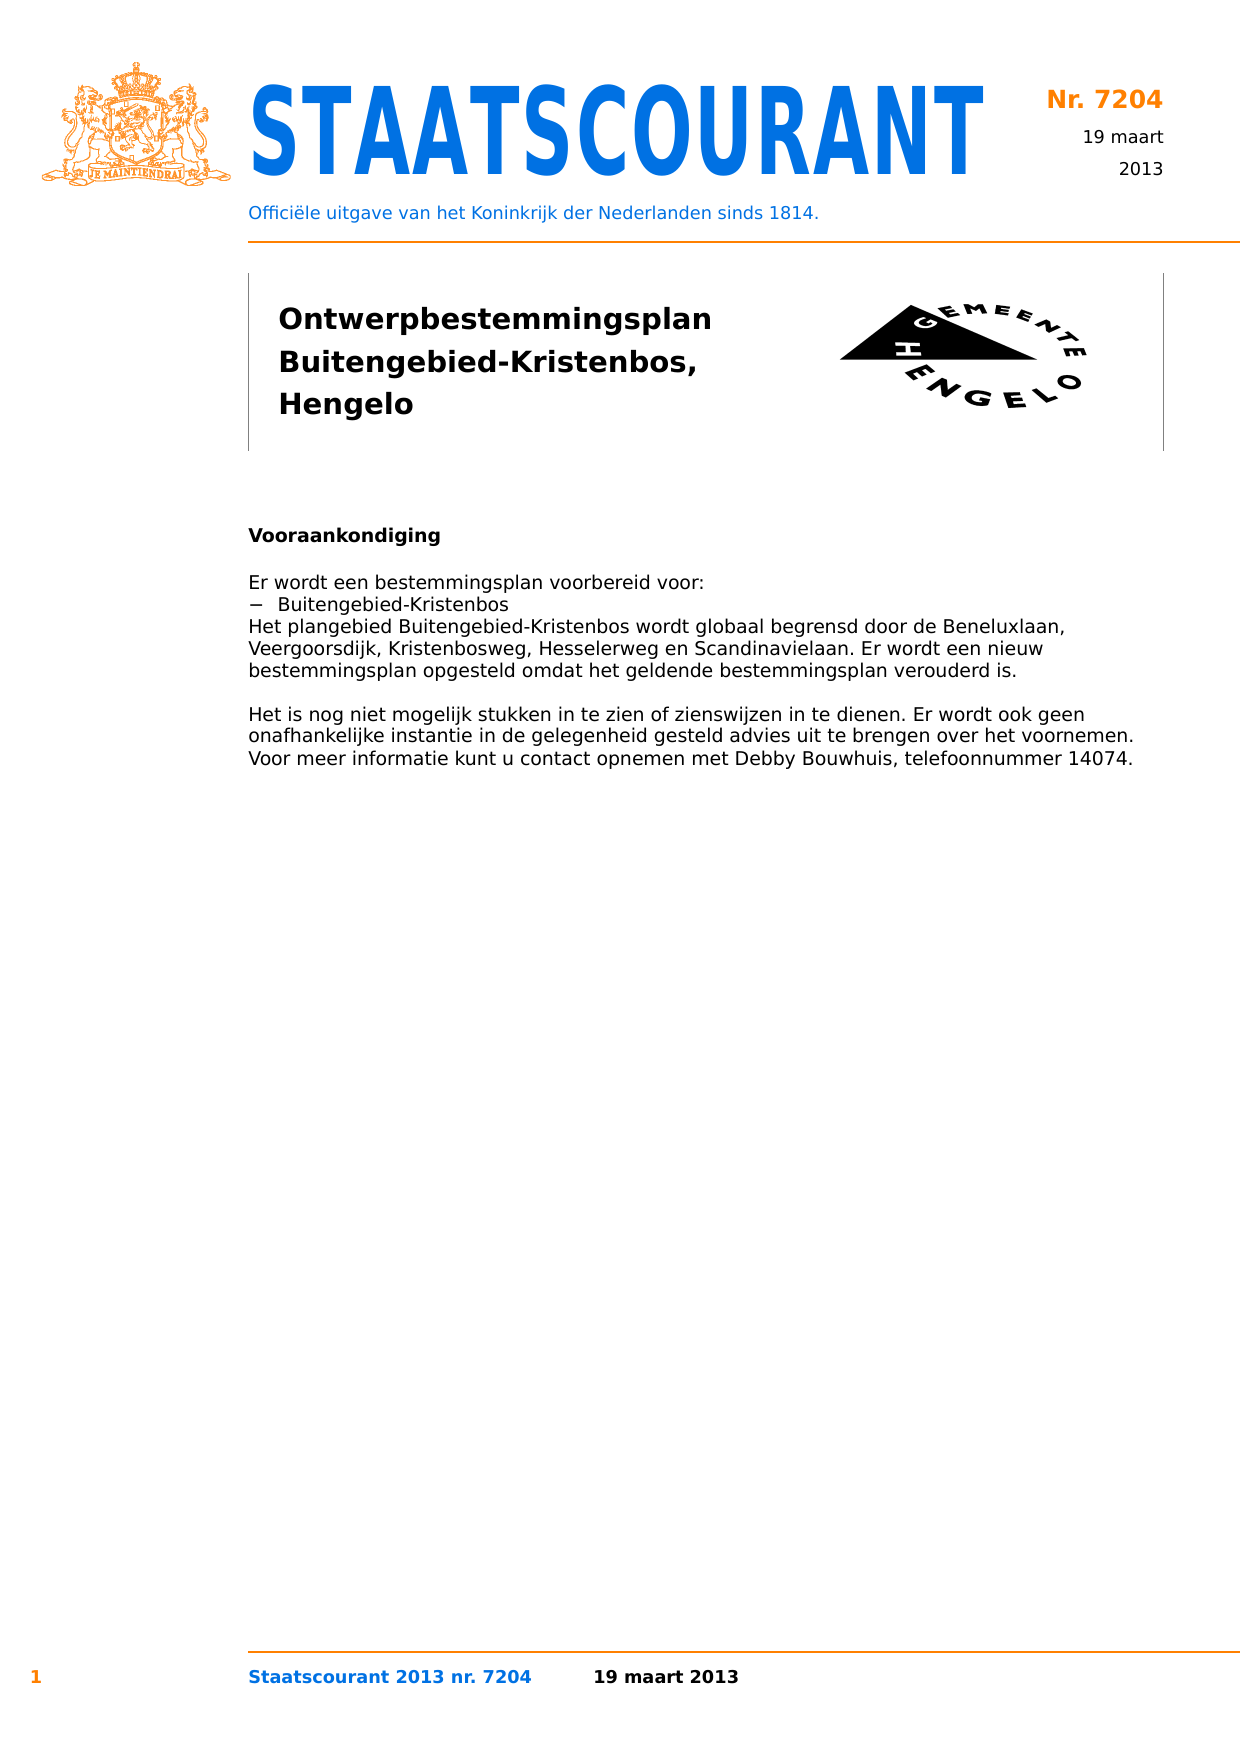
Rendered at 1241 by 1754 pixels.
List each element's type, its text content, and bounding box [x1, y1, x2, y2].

picture [838, 302, 1134, 409]
table_header STAATSCOURANT [248, 62, 998, 203]
text Er wordt een bestemmingsplan voorbereid voor: [248, 572, 1163, 594]
text Het is nog niet mogelijk stukken in te zien of zienswijzen in te dienen. Er wordt ook geen onafhankelijke instantie in de gelegenheid gesteld advies uit te brengen over het voornemen. Voor meer informatie kunt u contact opnemen met Debby Bouwhuis, telefoonnummer 14074. [248, 703, 1163, 769]
picture [41, 62, 231, 186]
table_cell 2013 [998, 153, 1240, 203]
table_cell 19 maart [998, 121, 1240, 153]
table_header Nr. 7204 [998, 62, 1240, 121]
subtitle Vooraankondiging [248, 525, 1163, 547]
table_header [25, 62, 248, 241]
text Het plangebied Buitengebied-Kristenbos wordt globaal begrensd door de Beneluxlaan, Veergoorsdijk, Kristenbosweg, Hesselerweg en Scandinavielaan. Er wordt een nieuw bestemmingsplan opgesteld omdat het geldende bestemmingsplan verouderd is. [248, 616, 1163, 682]
table_cell Officiële uitgave van het Koninkrijk der Nederlanden sinds 1814. [248, 203, 1240, 241]
text − Buitengebied-Kristenbos [248, 594, 1163, 616]
subtitle Ontwerpbestemmingsplan Buitengebied-Kristenbos, Hengelo [249, 273, 1163, 451]
